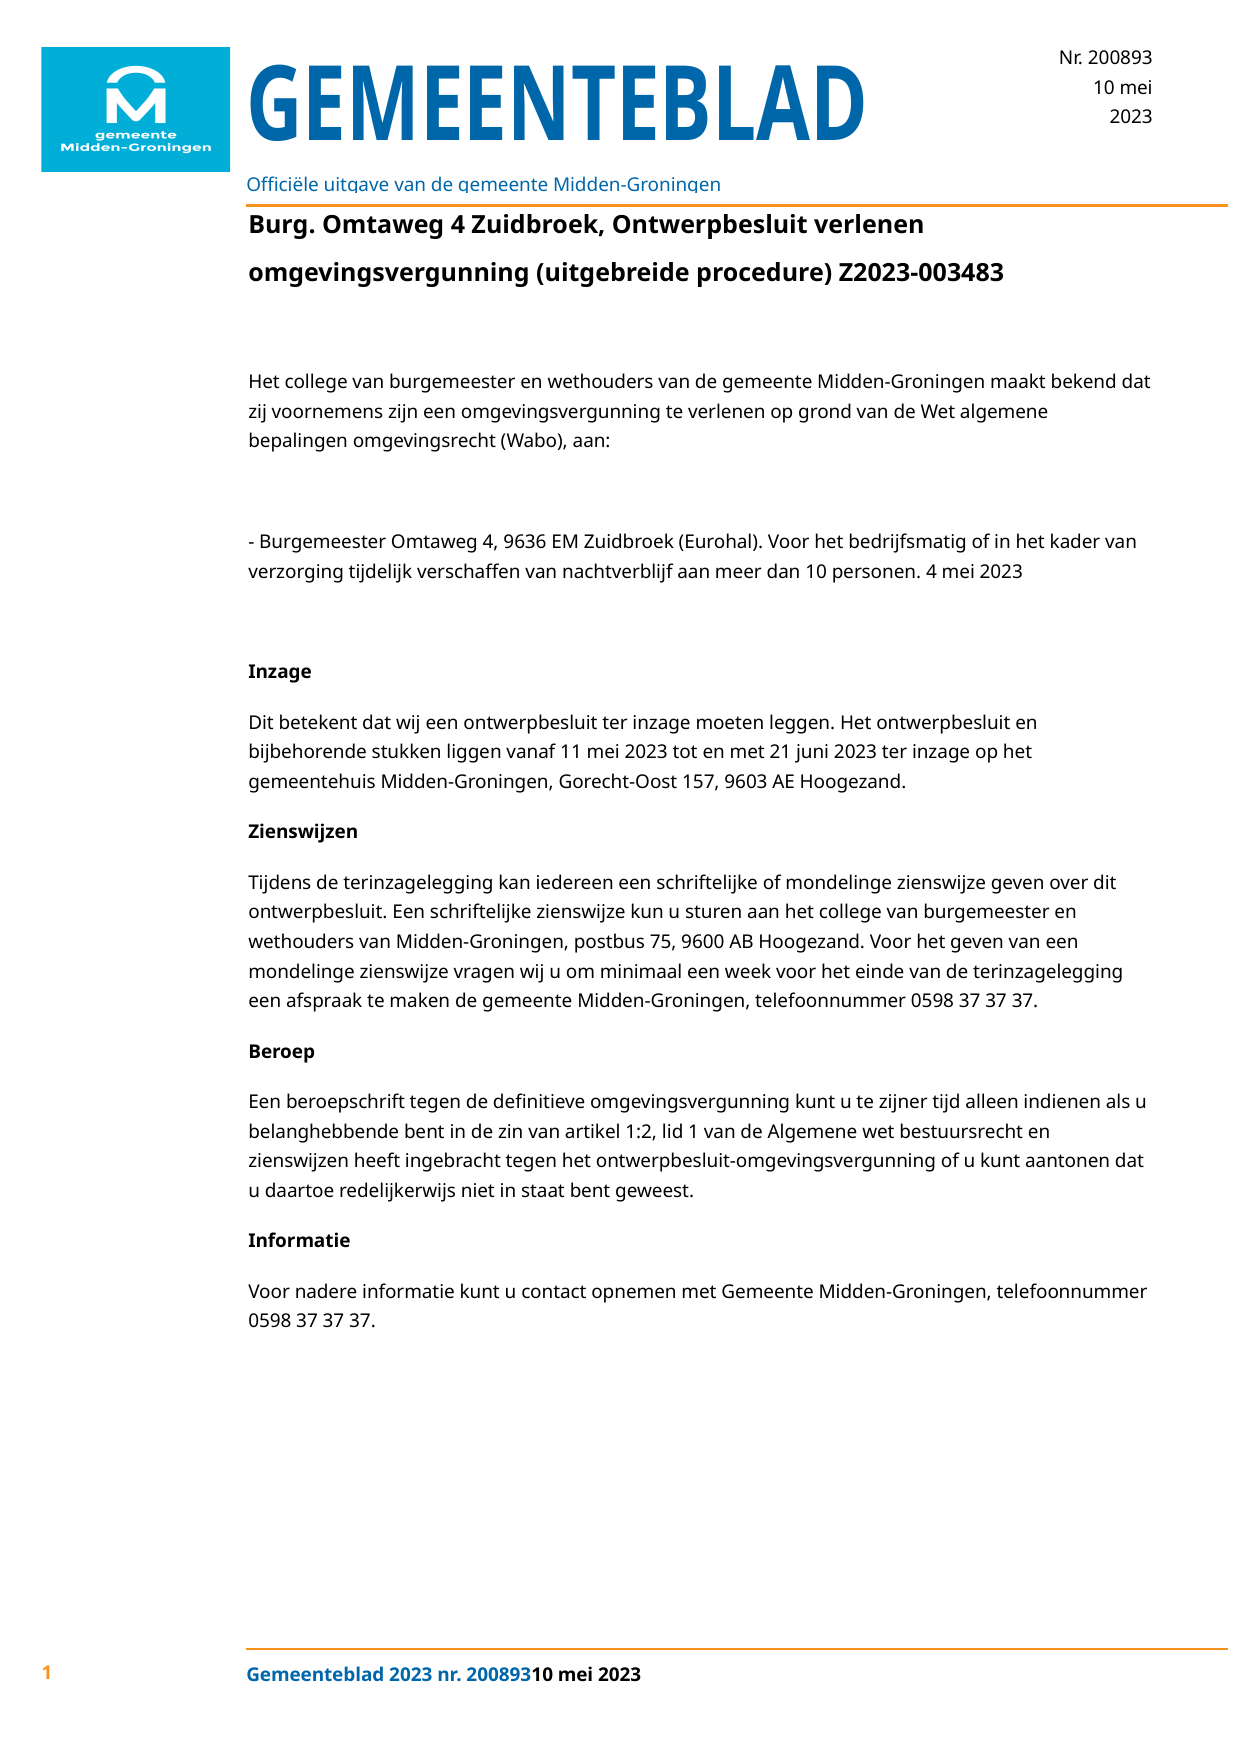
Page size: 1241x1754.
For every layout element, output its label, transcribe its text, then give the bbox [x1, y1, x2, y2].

text Voor nadere informatie kunt u contact opnemen met Gemeente Midden-Groningen, telefoonnummer 0598 37 37 37. [248, 1278, 1152, 1333]
picture [108, 66, 164, 82]
text Zienswijzen [248, 819, 1152, 844]
text Een beroepschrift tegen de definitieve omgevingsvergunning kunt u te zijner tijd alleen indienen als u belanghebbende bent in de zin van artikel 1:2, lid 1 van de Algemene wet bestuursrecht en zienswijzen heeft ingebracht tegen het ontwerpbesluit-omgevingsvergunning of u kunt aantonen dat u daartoe redelijkerwijs niet in staat bent geweest. [248, 1088, 1152, 1203]
text Tijdens de terinzagelegging kan iedereen een schriftelijke of mondelinge zienswijze geven over dit ontwerpbesluit. Een schriftelijke zienswijze kun u sturen aan het college van burgemeester en wethouders van Midden-Groningen, postbus 75, 9600 AB Hoogezand. Voor het geven van een mondelinge zienswijze vragen wij u om minimaal een week voor het einde van de terinzagelegging een afspraak te maken de gemeente Midden-Groningen, telefoonnummer 0598 37 37 37. [248, 869, 1152, 1013]
text Burg. Omtaweg 4 Zuidbroek, Ontwerpbesluit verlenen omgevingsvergunning (uitgebreide procedure) Z2023-003483 [248, 207, 1152, 288]
text Dit betekent dat wij een ontwerpbesluit ter inzage moeten leggen. Het ontwerpbesluit en bijbehorende stukken liggen vanaf 11 mei 2023 tot en met 21 juni 2023 ter inzage op het gemeentehuis Midden-Groningen, Gorecht-Oost 157, 9603 AE Hoogezand. [248, 709, 1152, 794]
picture [107, 89, 165, 122]
text - Burgemeester Omtaweg 4, 9636 EM Zuidbroek (Eurohal). Voor het bedrijfsmatig of in het kader van verzorging tijdelijk verschaffen van nachtverblijf aan meer dan 10 personen. 4 mei 2023 [248, 528, 1152, 584]
text Het college van burgemeester en wethouders van de gemeente Midden-Groningen maakt bekend dat zij voornemens zijn een omgevingsvergunning te verlenen op grond van de Wet algemene bepalingen omgevingsrecht (Wabo), aan: [248, 368, 1152, 453]
text Informatie [248, 1227, 1152, 1253]
text Inzage [248, 659, 1152, 684]
text Beroep [248, 1038, 1152, 1064]
picture [184, 146, 190, 153]
